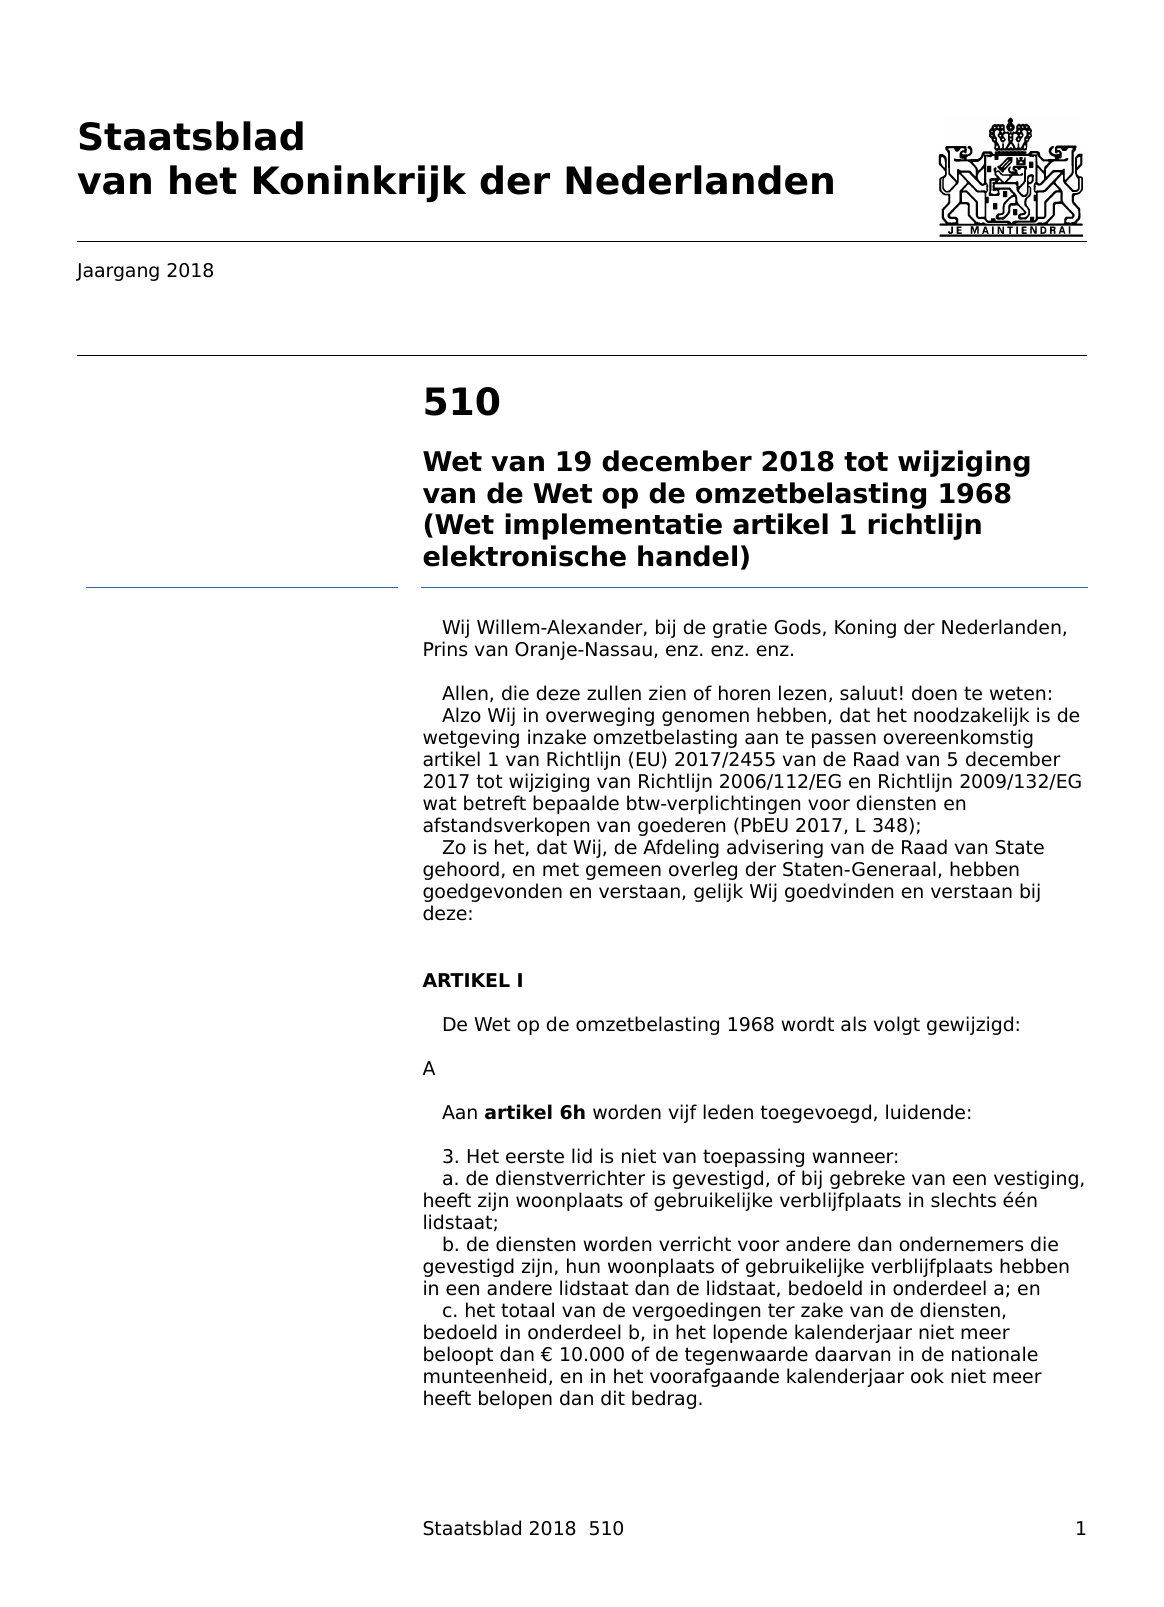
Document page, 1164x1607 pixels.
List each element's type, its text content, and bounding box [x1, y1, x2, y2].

text a. de dienstverrichter is gevestigd, of bij gebreke van een vestiging, heeft zijn woonplaats of gebruikelijke verblijfplaats in slechts één lidstaat; [422, 1168, 1087, 1234]
text A [422, 1058, 1087, 1080]
text Alzo Wij in overweging genomen hebben, dat het noodzakelijk is de wetgeving inzake omzetbelasting aan te passen overeenkomstig artikel 1 van Richtlijn (EU) 2017/2455 van de Raad van 5 december 2017 tot wijziging van Richtlijn 2006/112/EG en Richtlijn 2009/132/EG wat betreft bepaalde btw-verplichtingen voor diensten en afstandsverkopen van goederen (PbEU 2017, L 348); [422, 705, 1087, 837]
table_header [886, 100, 1087, 241]
text c. het totaal van de vergoedingen ter zake van de diensten, bedoeld in onderdeel b, in het lopende kalenderjaar niet meer beloopt dan € 10.000 of de tegenwaarde daarvan in de nationale munteenheid, en in het voorafgaande kalenderjaar ook niet meer heeft belopen dan dit bedrag. [422, 1300, 1087, 1410]
subtitle ARTIKEL I [422, 969, 1087, 991]
text De Wet op de omzetbelasting 1968 wordt als volgt gewijzigd: [422, 1014, 1087, 1036]
text Aan artikel 6h worden vijf leden toegevoegd, luidende: [422, 1102, 1087, 1124]
text b. de diensten worden verricht voor andere dan ondernemers die gevestigd zijn, hun woonplaats of gebruikelijke verblijfplaats hebben in een andere lidstaat dan de lidstaat, bedoeld in onderdeel a; en [422, 1234, 1087, 1300]
text Zo is het, dat Wij, de Afdeling advisering van de Raad van State gehoord, en met gemeen overleg der Staten-Generaal, hebben goedgevonden en verstaan, gelijk Wij goedvinden en verstaan bij deze: [422, 837, 1087, 925]
text 3. Het eerste lid is niet van toepassing wanneer: [422, 1146, 1087, 1168]
subtitle 510 [422, 381, 1087, 424]
text Wet van 19 december 2018 tot wijziging van de Wet op de omzetbelasting 1968 (Wet implementatie artikel 1 richtlijn elektronische handel) [422, 447, 1087, 573]
text Wij Willem-Alexander, bij de gratie Gods, Koning der Nederlanden, Prins van Oranje-Nassau, enz. enz. enz. [422, 617, 1087, 661]
table_cell Jaargang 2018 [77, 242, 1087, 355]
picture [936, 115, 1087, 240]
table_header Staatsblad van het Koninkrijk der Nederlanden [77, 100, 886, 241]
text Allen, die deze zullen zien of horen lezen, saluut! doen te weten: [422, 683, 1087, 705]
